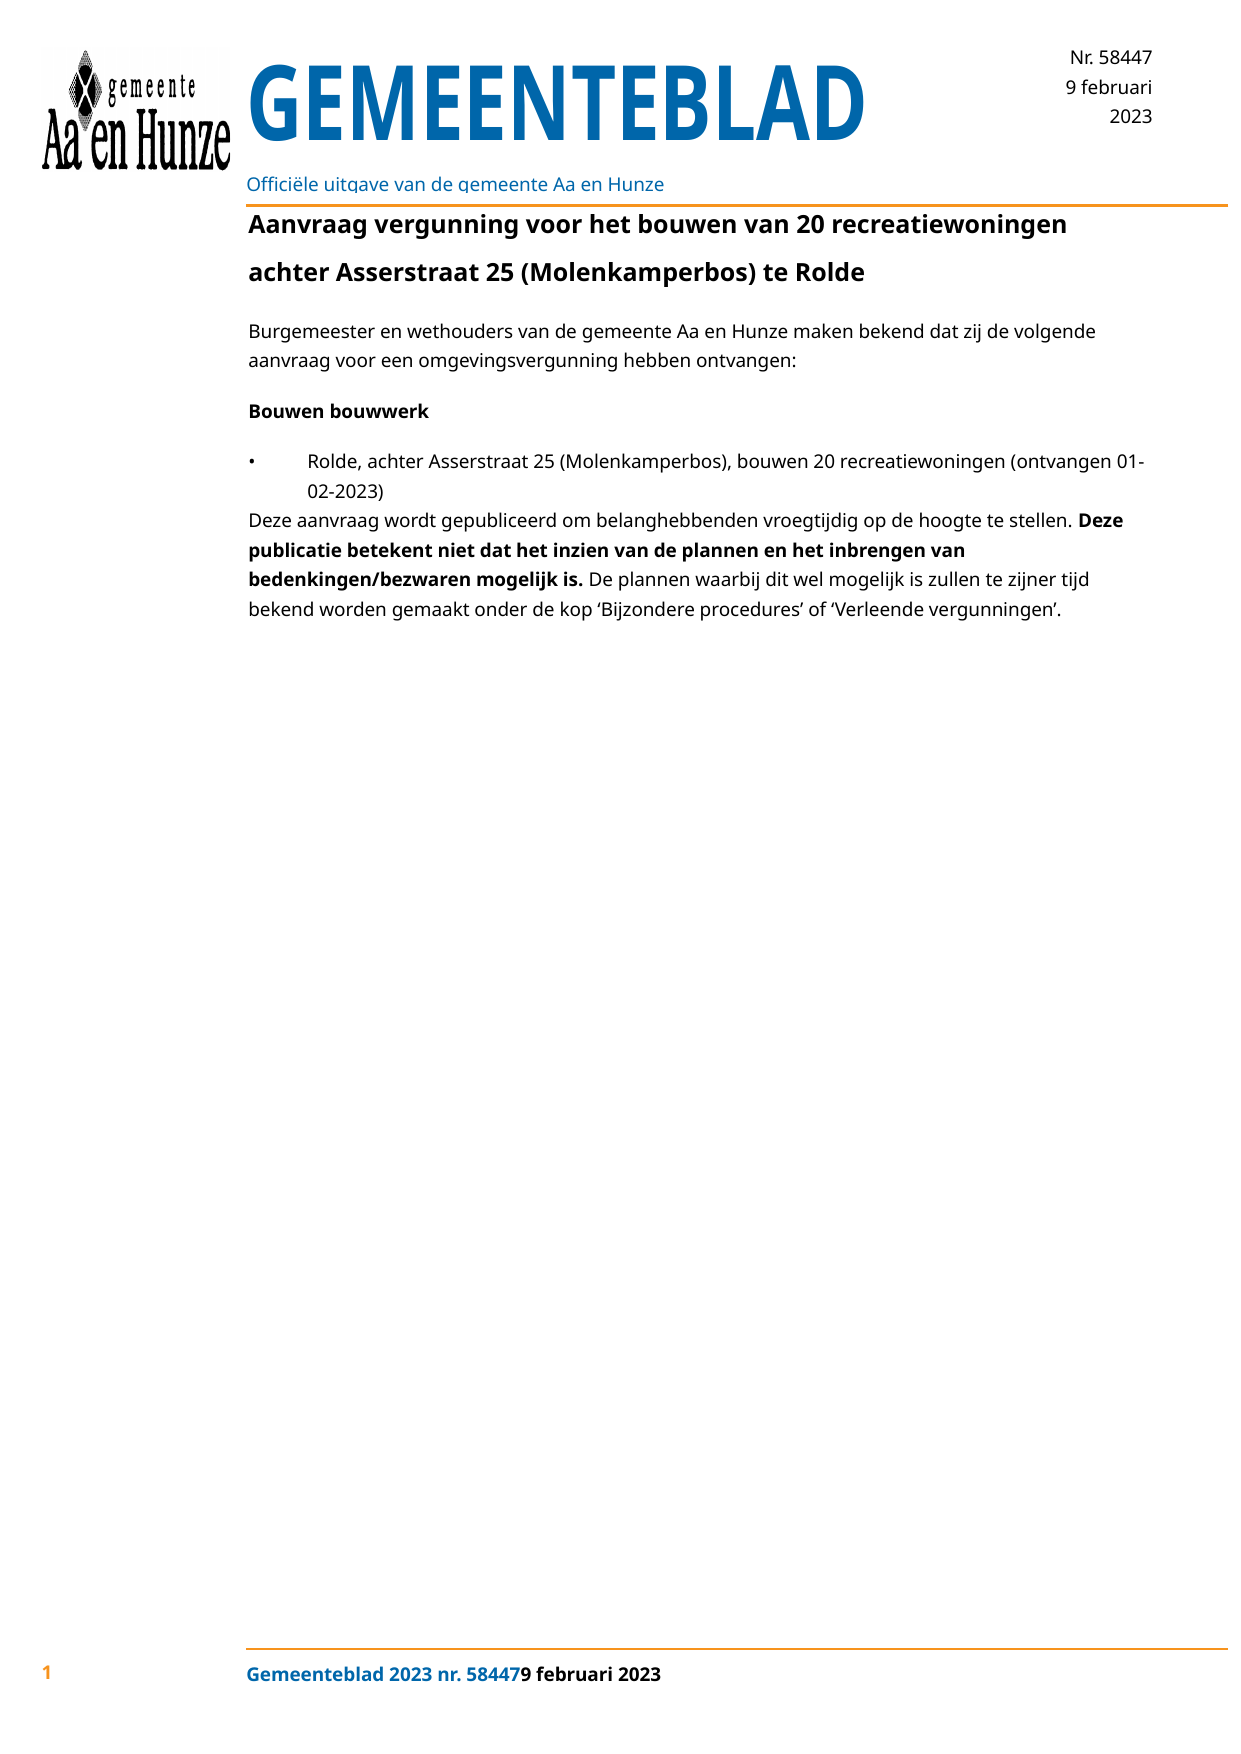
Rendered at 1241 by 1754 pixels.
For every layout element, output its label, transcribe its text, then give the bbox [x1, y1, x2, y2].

picture [41, 47, 231, 172]
text Deze aanvraag wordt gepubliceerd om belanghebbenden vroegtijdig op de hoogte te stellen. Deze publicatie betekent niet dat het inzien van de plannen en het inbrengen van bedenkingen/bezwaren mogelijk is. De plannen waarbij dit wel mogelijk is zullen te zijner tijd bekend worden gemaakt onder de kop ‘Bijzondere procedures’ of ‘Verleende vergunningen’. [248, 507, 1152, 622]
text Bouwen bouwwerk [248, 398, 1152, 424]
list Rolde, achter Asserstraat 25 (Molenkamperbos), bouwen 20 recreatiewoningen (ontvangen 01-02-2023) [248, 448, 1152, 504]
text Burgemeester en wethouders van de gemeente Aa en Hunze maken bekend dat zij de volgende aanvraag voor een omgevingsvergunning hebben ontvangen: [248, 318, 1152, 373]
text Aanvraag vergunning voor het bouwen van 20 recreatiewoningen achter Asserstraat 25 (Molenkamperbos) te Rolde [248, 207, 1152, 288]
